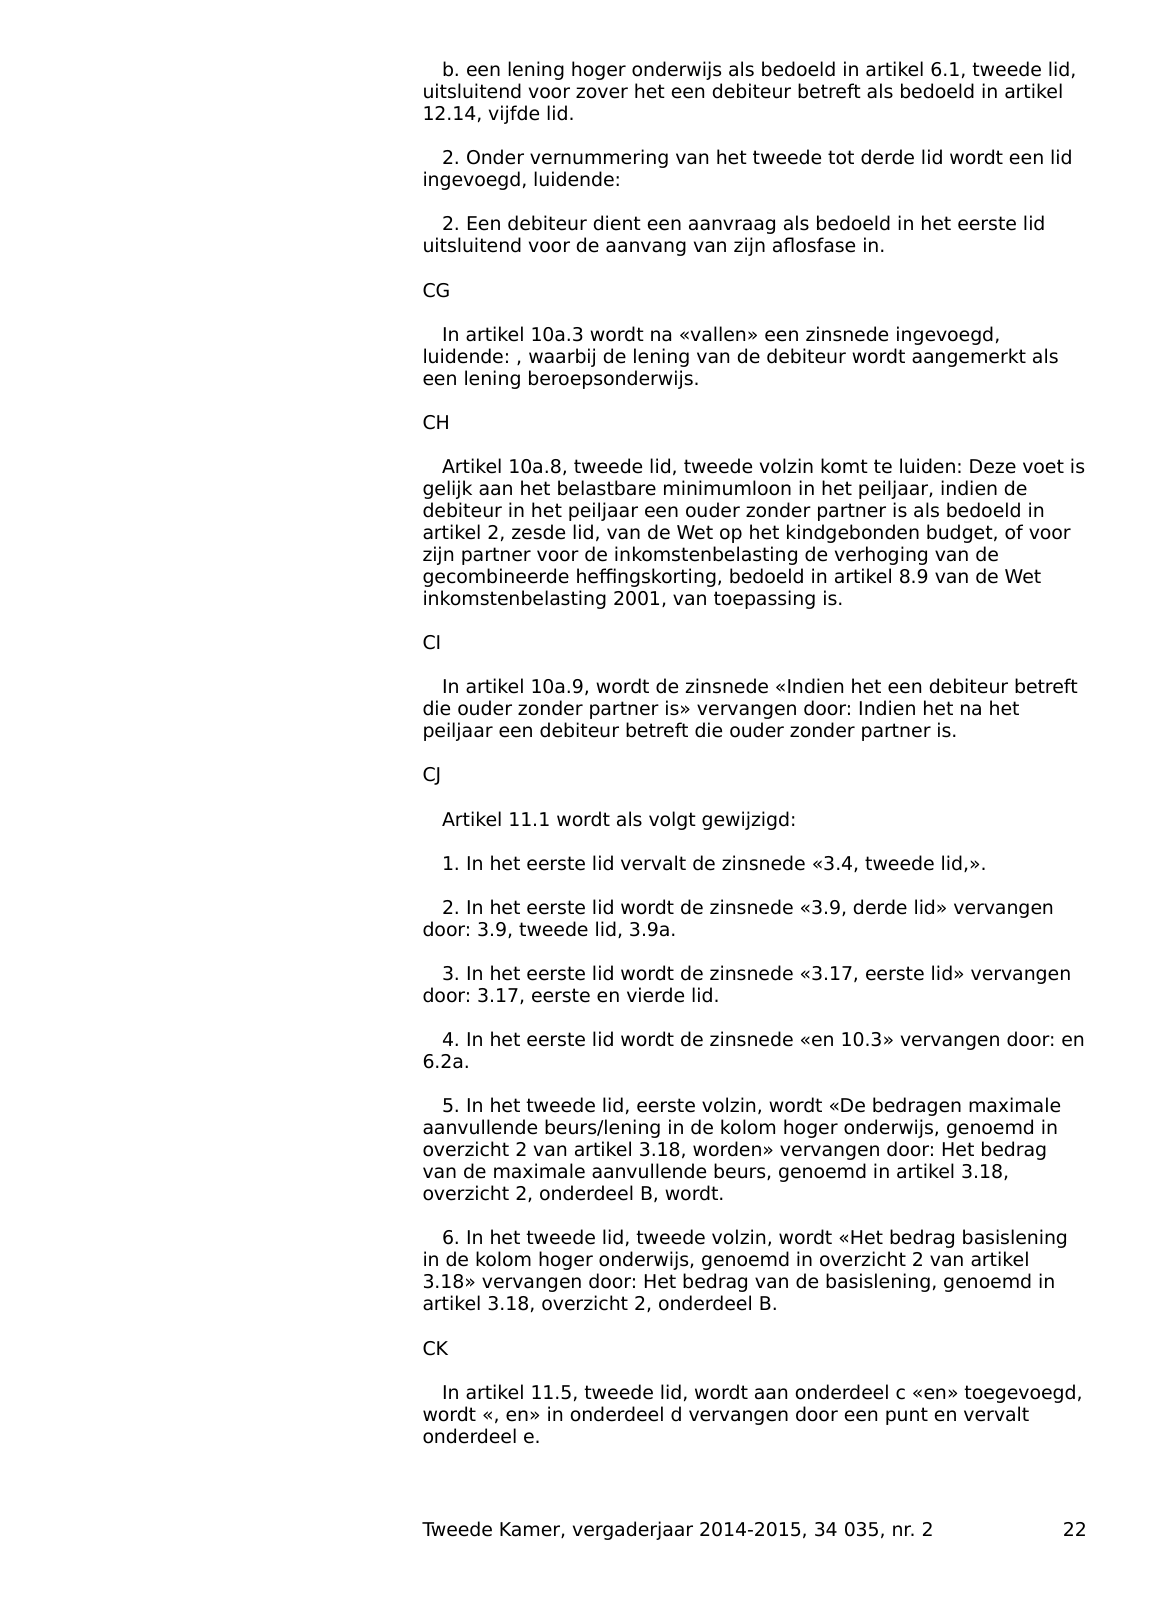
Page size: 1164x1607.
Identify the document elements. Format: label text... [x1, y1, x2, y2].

text In artikel 11.5, tweede lid, wordt aan onderdeel c «en» toegevoegd, wordt «, en» in onderdeel d vervangen door een punt en vervalt onderdeel e. [422, 1382, 1087, 1447]
text b. een lening hoger onderwijs als bedoeld in artikel 6.1, tweede lid, uitsluitend voor zover het een debiteur betreft als bedoeld in artikel 12.14, vijfde lid. [422, 59, 1087, 125]
text 4. In het eerste lid wordt de zinsnede «en 10.3» vervangen door: en 6.2a. [422, 1029, 1087, 1073]
text 2. Een debiteur dient een aanvraag als bedoeld in het eerste lid uitsluitend voor de aanvang van zijn aflosfase in. [422, 213, 1087, 257]
text CG [422, 279, 1087, 301]
text CK [422, 1337, 1087, 1359]
text 2. In het eerste lid wordt de zinsnede «3.9, derde lid» vervangen door: 3.9, tweede lid, 3.9a. [422, 897, 1087, 941]
text 2. Onder vernummering van het tweede tot derde lid wordt een lid ingevoegd, luidende: [422, 147, 1087, 191]
text In artikel 10a.3 wordt na «vallen» een zinsnede ingevoegd, luidende: , waarbij de lening van de debiteur wordt aangemerkt als een lening beroepsonderwijs. [422, 324, 1087, 389]
text 5. In het tweede lid, eerste volzin, wordt «De bedragen maximale aanvullende beurs/lening in de kolom hoger onderwijs, genoemd in overzicht 2 van artikel 3.18, worden» vervangen door: Het bedrag van de maximale aanvullende beurs, genoemd in artikel 3.18, overzicht 2, onderdeel B, wordt. [422, 1095, 1087, 1205]
text Artikel 11.1 wordt als volgt gewijzigd: [422, 808, 1087, 830]
text Artikel 10a.8, tweede lid, tweede volzin komt te luiden: Deze voet is gelijk aan het belastbare minimumloon in het peiljaar, indien de debiteur in het peiljaar een ouder zonder partner is als bedoeld in artikel 2, zesde lid, van de Wet op het kindgebonden budget, of voor zijn partner voor de inkomstenbelasting de verhoging van de gecombineerde heffingskorting, bedoeld in artikel 8.9 van de Wet inkomstenbelasting 2001, van toepassing is. [422, 456, 1087, 610]
text 1. In het eerste lid vervalt de zinsnede «3.4, tweede lid,». [422, 853, 1087, 874]
text 3. In het eerste lid wordt de zinsnede «3.17, eerste lid» vervangen door: 3.17, eerste en vierde lid. [422, 963, 1087, 1007]
text CJ [422, 764, 1087, 786]
text CI [422, 632, 1087, 654]
text 6. In het tweede lid, tweede volzin, wordt «Het bedrag basislening in de kolom hoger onderwijs, genoemd in overzicht 2 van artikel 3.18» vervangen door: Het bedrag van de basislening, genoemd in artikel 3.18, overzicht 2, onderdeel B. [422, 1227, 1087, 1315]
text CH [422, 412, 1087, 434]
text In artikel 10a.9, wordt de zinsnede «Indien het een debiteur betreft die ouder zonder partner is» vervangen door: Indien het na het peiljaar een debiteur betreft die ouder zonder partner is. [422, 676, 1087, 742]
